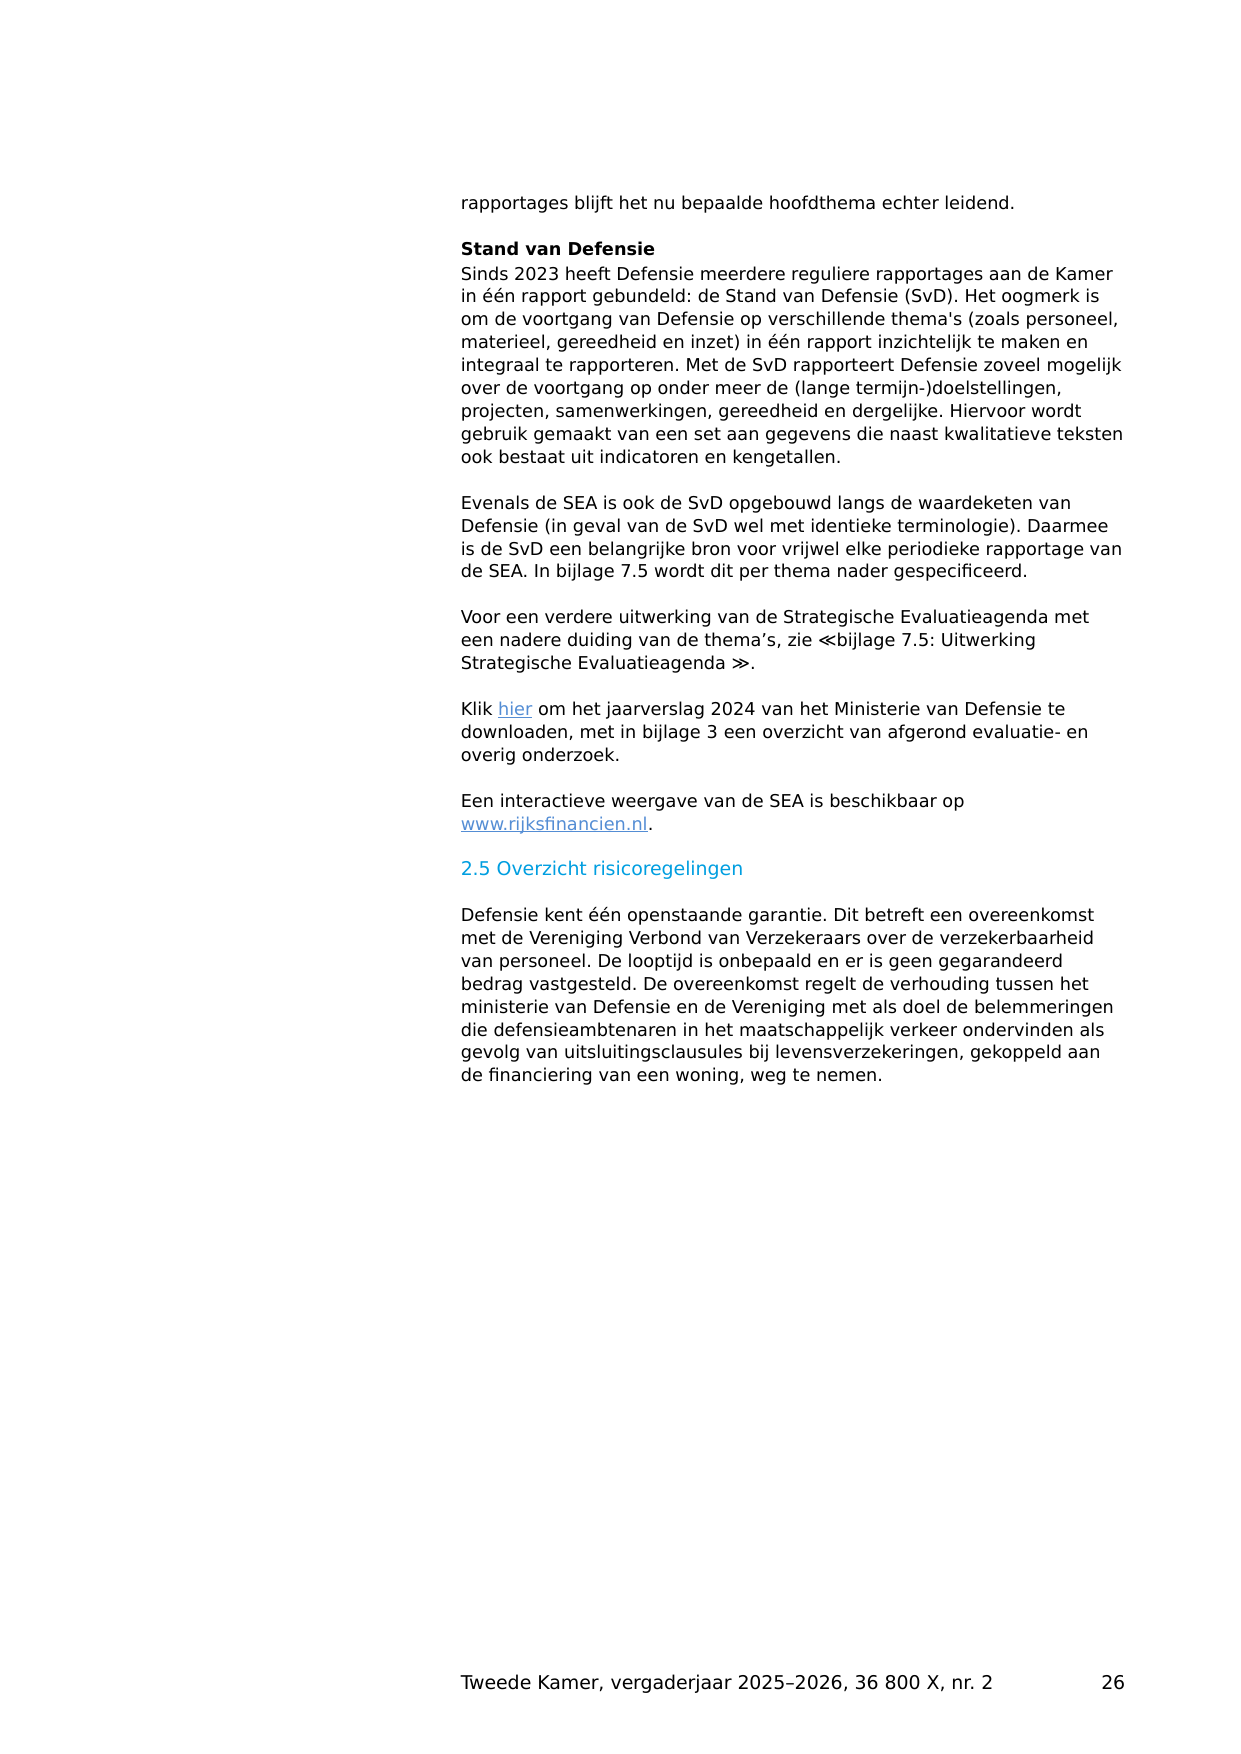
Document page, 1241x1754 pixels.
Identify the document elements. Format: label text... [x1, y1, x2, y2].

text rapportages blijft het nu bepaalde hoofdthema echter leidend. [461, 191, 1125, 214]
text Klik hier om het jaarverslag 2024 van het Ministerie van Defensie te downloaden, met in bijlage 3 een overzicht van afgerond evaluatie- en overig onderzoek. [461, 697, 1125, 766]
text Stand van Defensie [461, 237, 1125, 259]
text Een interactieve weergave van de SEA is beschikbaar op www.rijksfinancien.nl. [461, 789, 1125, 834]
text Defensie kent één openstaande garantie. Dit betreft een overeenkomst met de Vereniging Verbond van Verzekeraars over de verzekerbaarheid van personeel. De looptijd is onbepaald en er is geen gegarandeerd bedrag vastgesteld. De overeenkomst regelt de verhouding tussen het ministerie van Defensie en de Vereniging met als doel de belemmeringen die defensieambtenaren in het maatschappelijk verkeer ondervinden als gevolg van uitsluitingsclausules bij levensverzekeringen, gekoppeld aan de financiering van een woning, weg te nemen. [461, 903, 1125, 1086]
text Voor een verdere uitwerking van de Strategische Evaluatieagenda met een nadere duiding van de thema’s, zie ≪bijlage 7.5: Uitwerking Strategische Evaluatieagenda ≫. [461, 605, 1125, 674]
title 2.5 Overzicht risicoregelingen [461, 857, 1125, 879]
text Evenals de SEA is ook de SvD opgebouwd langs de waardeketen van Defensie (in geval van de SvD wel met identieke terminologie). Daarmee is de SvD een belangrijke bron voor vrijwel elke periodieke rapportage van de SEA. In bijlage 7.5 wordt dit per thema nader gespecificeerd. [461, 491, 1125, 582]
text Sinds 2023 heeft Defensie meerdere reguliere rapportages aan de Kamer in één rapport gebundeld: de Stand van Defensie (SvD). Het oogmerk is om de voortgang van Defensie op verschillende thema's (zoals personeel, materieel, gereedheid en inzet) in één rapport inzichtelĳk te maken en integraal te rapporteren. Met de SvD rapporteert Defensie zoveel mogelĳk over de voortgang op onder meer de (lange termĳn-)doelstellingen, projecten, samenwerkingen, gereedheid en dergelijke. Hiervoor wordt gebruik gemaakt van een set aan gegevens die naast kwalitatieve teksten ook bestaat uit indicatoren en kengetallen. [461, 262, 1125, 468]
